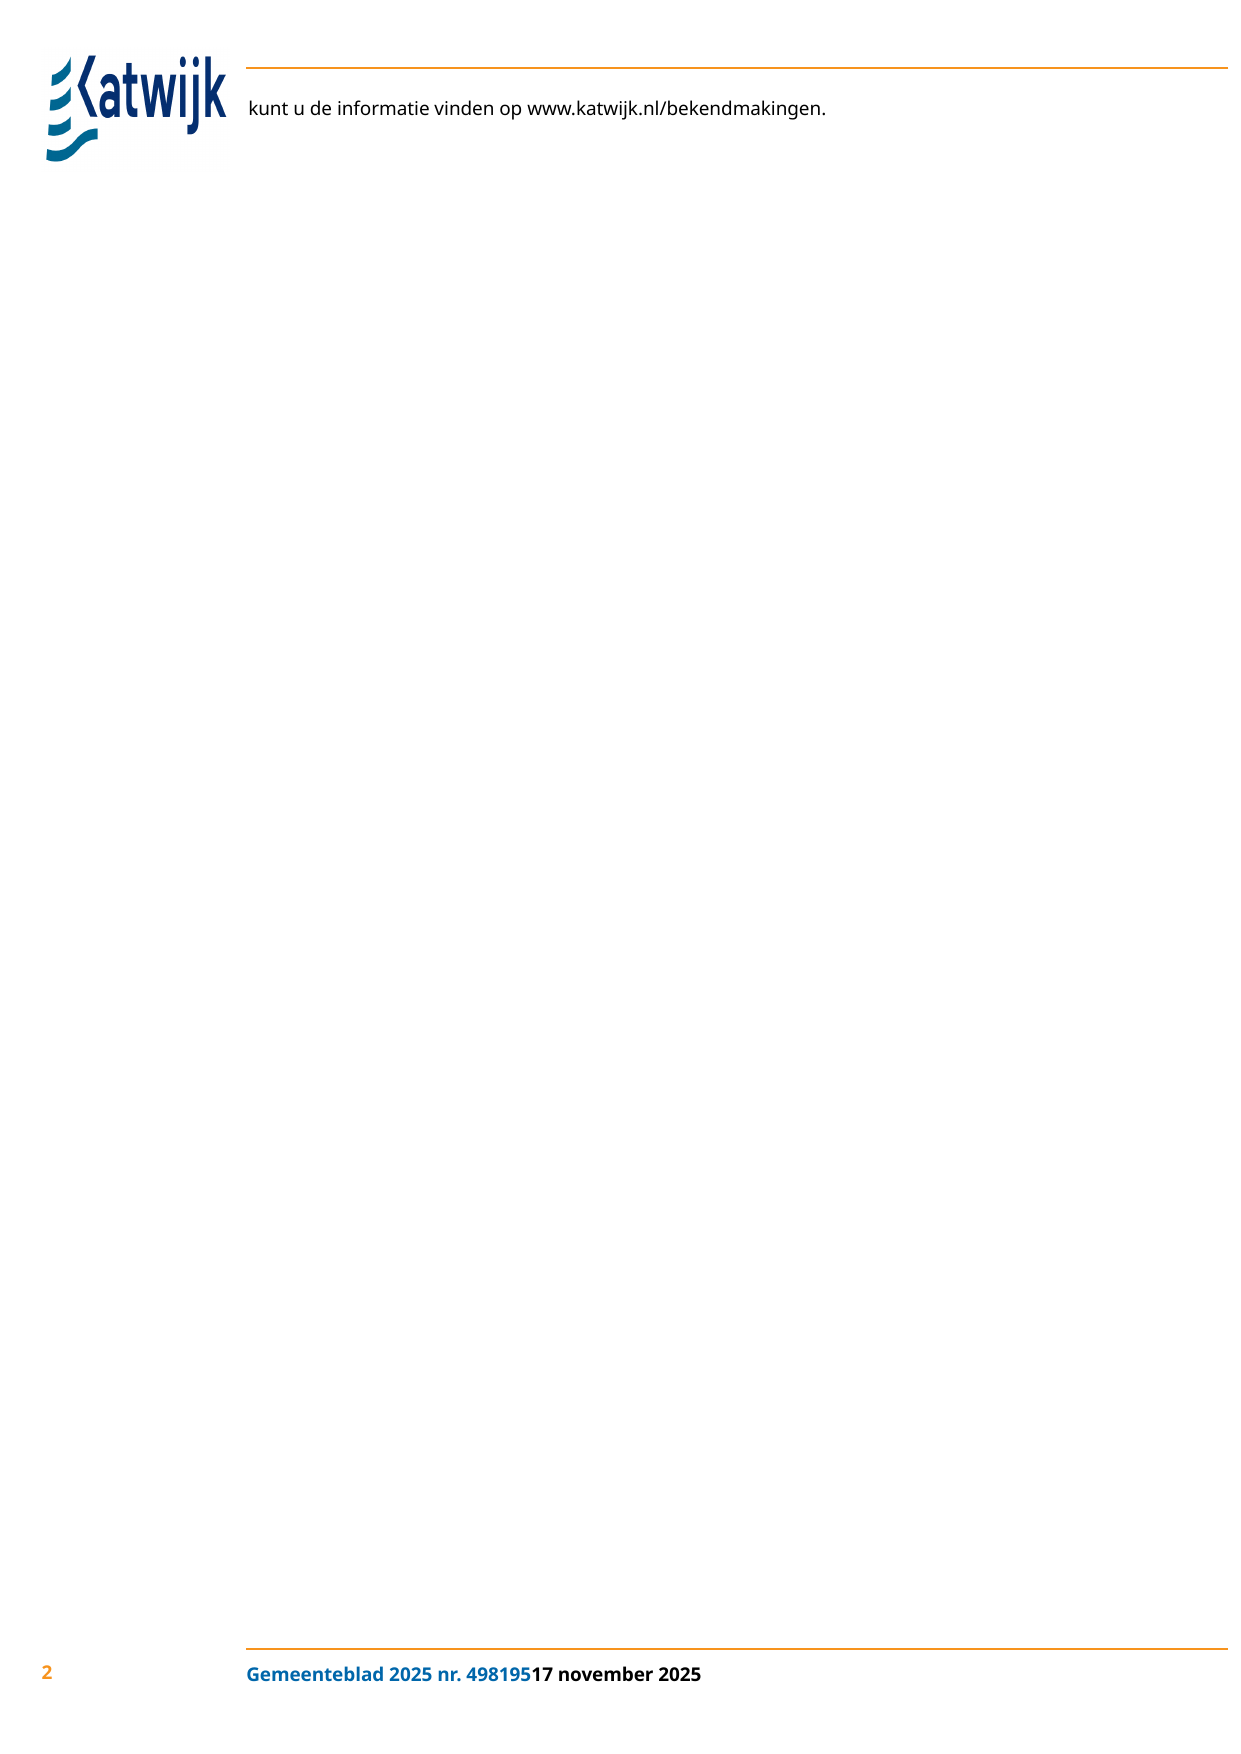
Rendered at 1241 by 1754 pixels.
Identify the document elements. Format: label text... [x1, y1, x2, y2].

text kunt u de informatie vinden op www.katwijk.nl/bekendmakingen. [248, 95, 1152, 121]
picture [41, 47, 231, 172]
